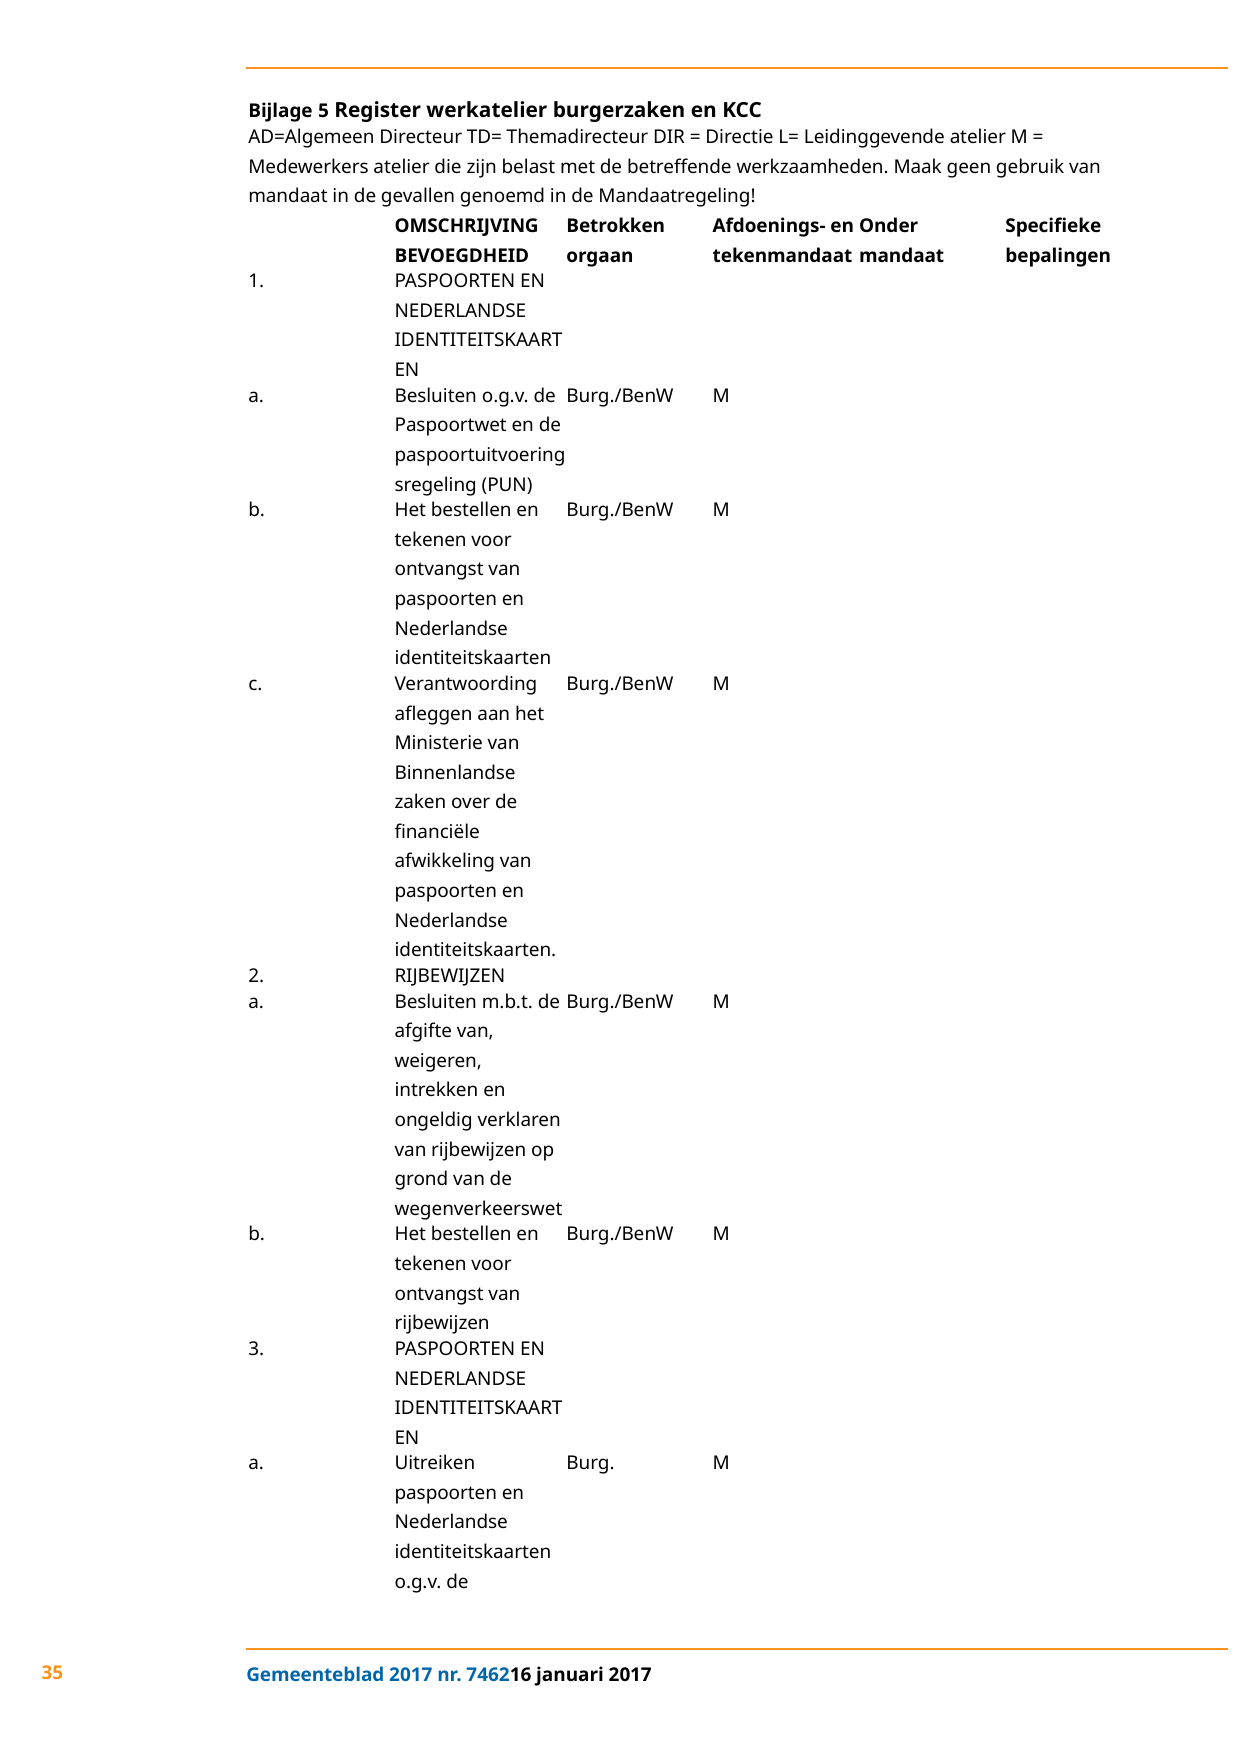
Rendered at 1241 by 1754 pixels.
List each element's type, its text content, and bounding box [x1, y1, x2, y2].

text Bijlage 5 Register werkatelier burgerzaken en KCC [248, 95, 1152, 123]
table_header Onder mandaat [859, 212, 1005, 267]
table_cell [713, 962, 859, 988]
table_header Afdoenings- en tekenmandaat [713, 212, 859, 267]
table_cell [859, 670, 1005, 962]
table_cell [1005, 382, 1152, 496]
table_cell [859, 268, 1005, 382]
table_cell [566, 1335, 712, 1449]
table_cell c. [248, 670, 394, 962]
table_cell [1005, 670, 1152, 962]
table_header [248, 212, 394, 267]
table_cell Besluiten m.b.t. de afgifte van, weigeren, intrekken en ongeldig verklaren van rijbewijzen op grond van de wegenverkeerswet [394, 988, 566, 1221]
table_cell a. [248, 1450, 394, 1594]
table_cell [1005, 1221, 1152, 1335]
table_cell Burg./BenW [566, 670, 712, 962]
table_cell [1005, 988, 1152, 1221]
picture [41, 47, 231, 172]
table_cell [1005, 1450, 1152, 1594]
table_cell 2. [248, 962, 394, 988]
table_cell a. [248, 382, 394, 496]
table_cell M [713, 1450, 859, 1594]
table_cell [859, 1335, 1005, 1449]
table_cell a. [248, 988, 394, 1221]
table_cell [859, 1221, 1005, 1335]
table_cell [1005, 962, 1152, 988]
table_cell Uitreiken paspoorten en Nederlandse identiteitskaarten o.g.v. de [394, 1450, 566, 1594]
table_cell [1005, 268, 1152, 382]
table_cell Het bestellen en tekenen voor ontvangst van rijbewijzen [394, 1221, 566, 1335]
table_cell M [713, 496, 859, 670]
table_cell [859, 962, 1005, 988]
table_cell [1005, 1335, 1152, 1449]
table_cell Burg./BenW [566, 382, 712, 496]
table_cell [713, 268, 859, 382]
table_header Specifieke bepalingen [1005, 212, 1152, 267]
table_cell Verantwoording afleggen aan het Ministerie van Binnenlandse zaken over de financiële afwikkeling van paspoorten en Nederlandse identiteitskaarten. [394, 670, 566, 962]
table_cell Burg./BenW [566, 1221, 712, 1335]
table_header Betrokken orgaan [566, 212, 712, 267]
table_header OMSCHRIJVING BEVOEGDHEID [394, 212, 566, 267]
table_cell [859, 496, 1005, 670]
table_cell [566, 268, 712, 382]
table_cell [1005, 496, 1152, 670]
table_cell 3. [248, 1335, 394, 1449]
table_cell [859, 1450, 1005, 1594]
table_cell Besluiten o.g.v. de Paspoortwet en de paspoortuitvoeringsregeling (PUN) [394, 382, 566, 496]
table_cell RIJBEWIJZEN [394, 962, 566, 988]
table_cell Burg. [566, 1450, 712, 1594]
table_cell PASPOORTEN EN NEDERLANDSE IDENTITEITSKAARTEN [394, 1335, 566, 1449]
table_cell Burg./BenW [566, 988, 712, 1221]
table_cell [566, 962, 712, 988]
table_cell b. [248, 1221, 394, 1335]
table_cell M [713, 1221, 859, 1335]
table_cell Het bestellen en tekenen voor ontvangst van paspoorten en Nederlandse identiteitskaarten [394, 496, 566, 670]
table_cell M [713, 988, 859, 1221]
table_cell [713, 1335, 859, 1449]
table_cell [859, 988, 1005, 1221]
table_cell b. [248, 496, 394, 670]
table_cell M [713, 382, 859, 496]
table_cell Burg./BenW [566, 496, 712, 670]
table_cell PASPOORTEN EN NEDERLANDSE IDENTITEITSKAARTEN [394, 268, 566, 382]
table_cell 1. [248, 268, 394, 382]
text AD=Algemeen Directeur TD= Themadirecteur DIR = Directie L= Leidinggevende atelier M = Medewerkers atelier die zijn belast met de betreffende werkzaamheden. Maak geen gebruik van mandaat in de gevallen genoemd in de Mandaatregeling! [248, 123, 1152, 208]
table_cell M [713, 670, 859, 962]
table_cell [859, 382, 1005, 496]
